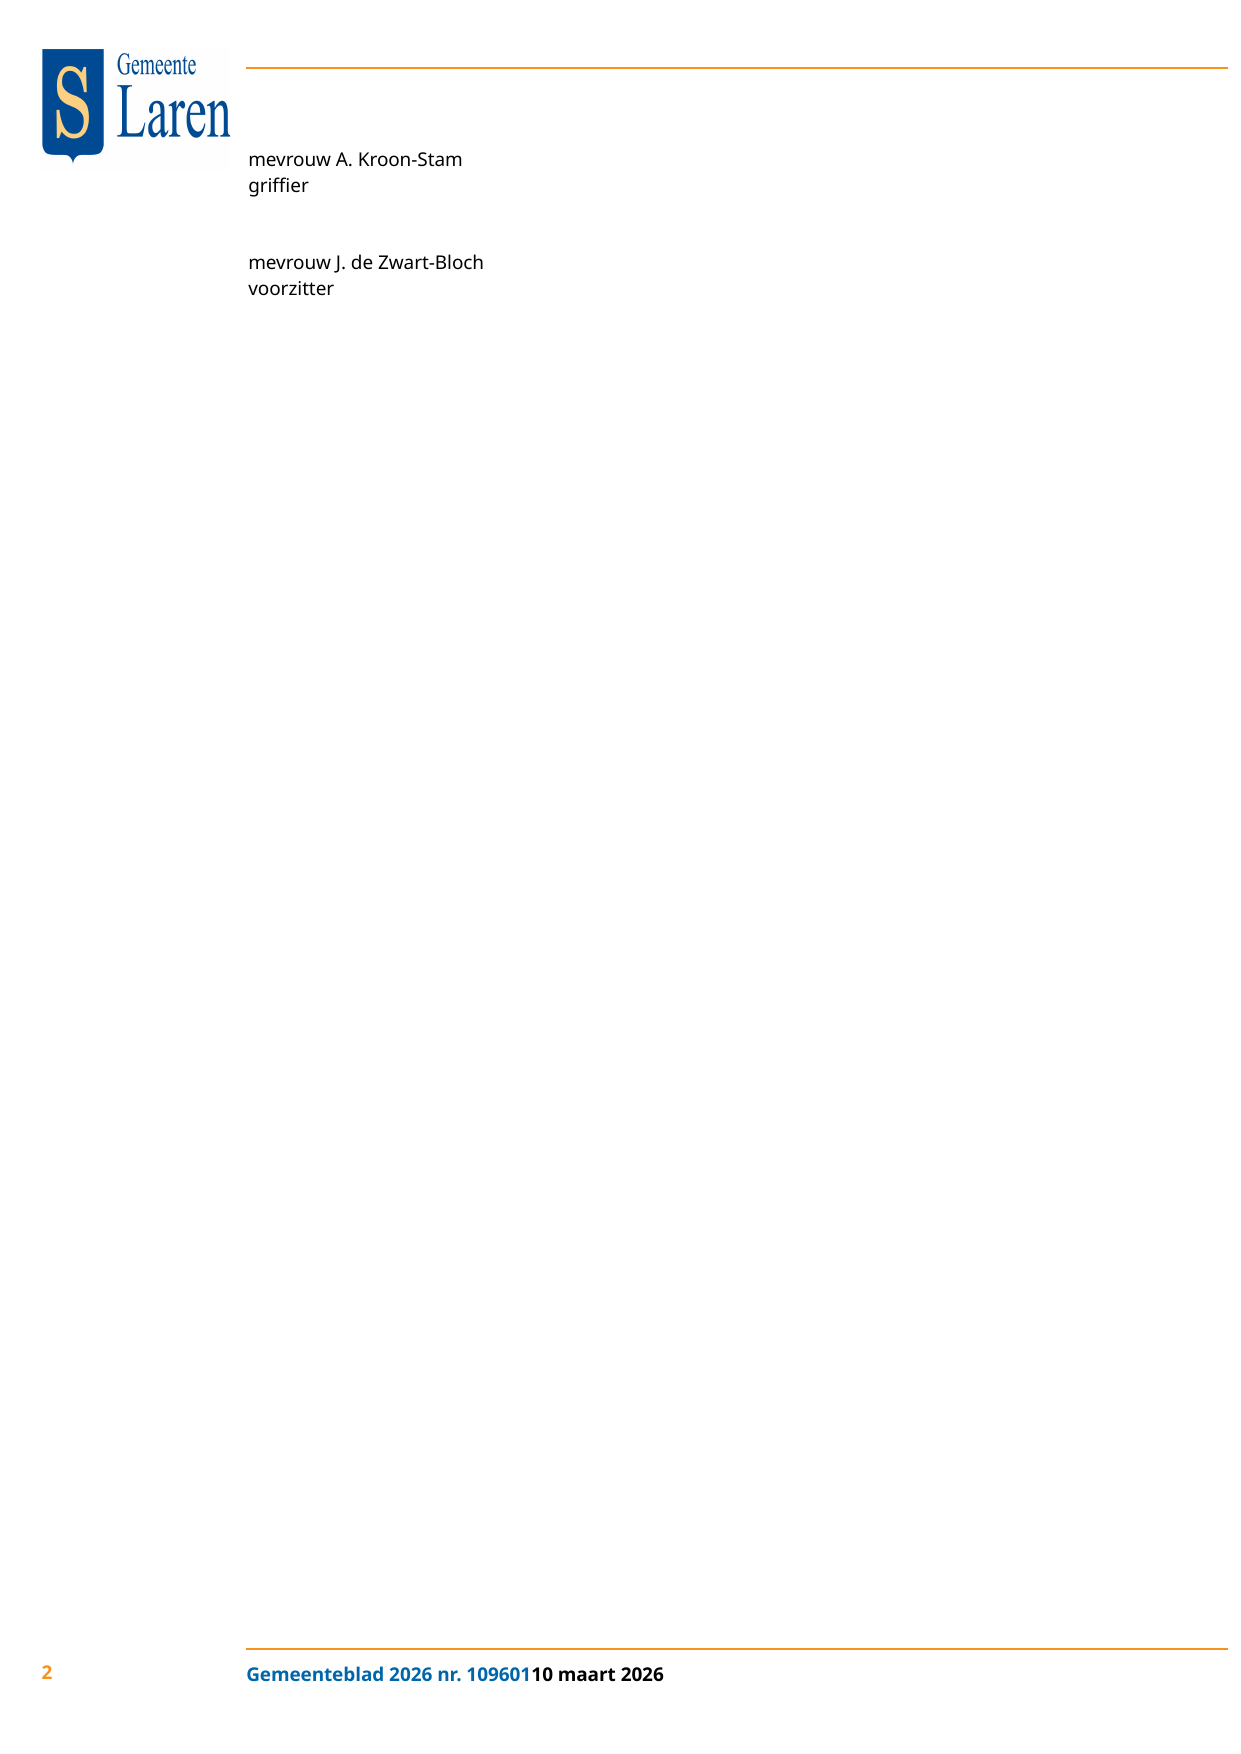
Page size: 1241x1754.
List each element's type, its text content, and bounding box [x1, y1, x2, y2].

text voorzitter [248, 275, 1152, 301]
text griffier [248, 172, 1152, 198]
picture [41, 47, 231, 172]
text mevrouw J. de Zwart-Bloch [248, 249, 1152, 275]
text mevrouw A. Kroon-Stam [248, 146, 1152, 172]
